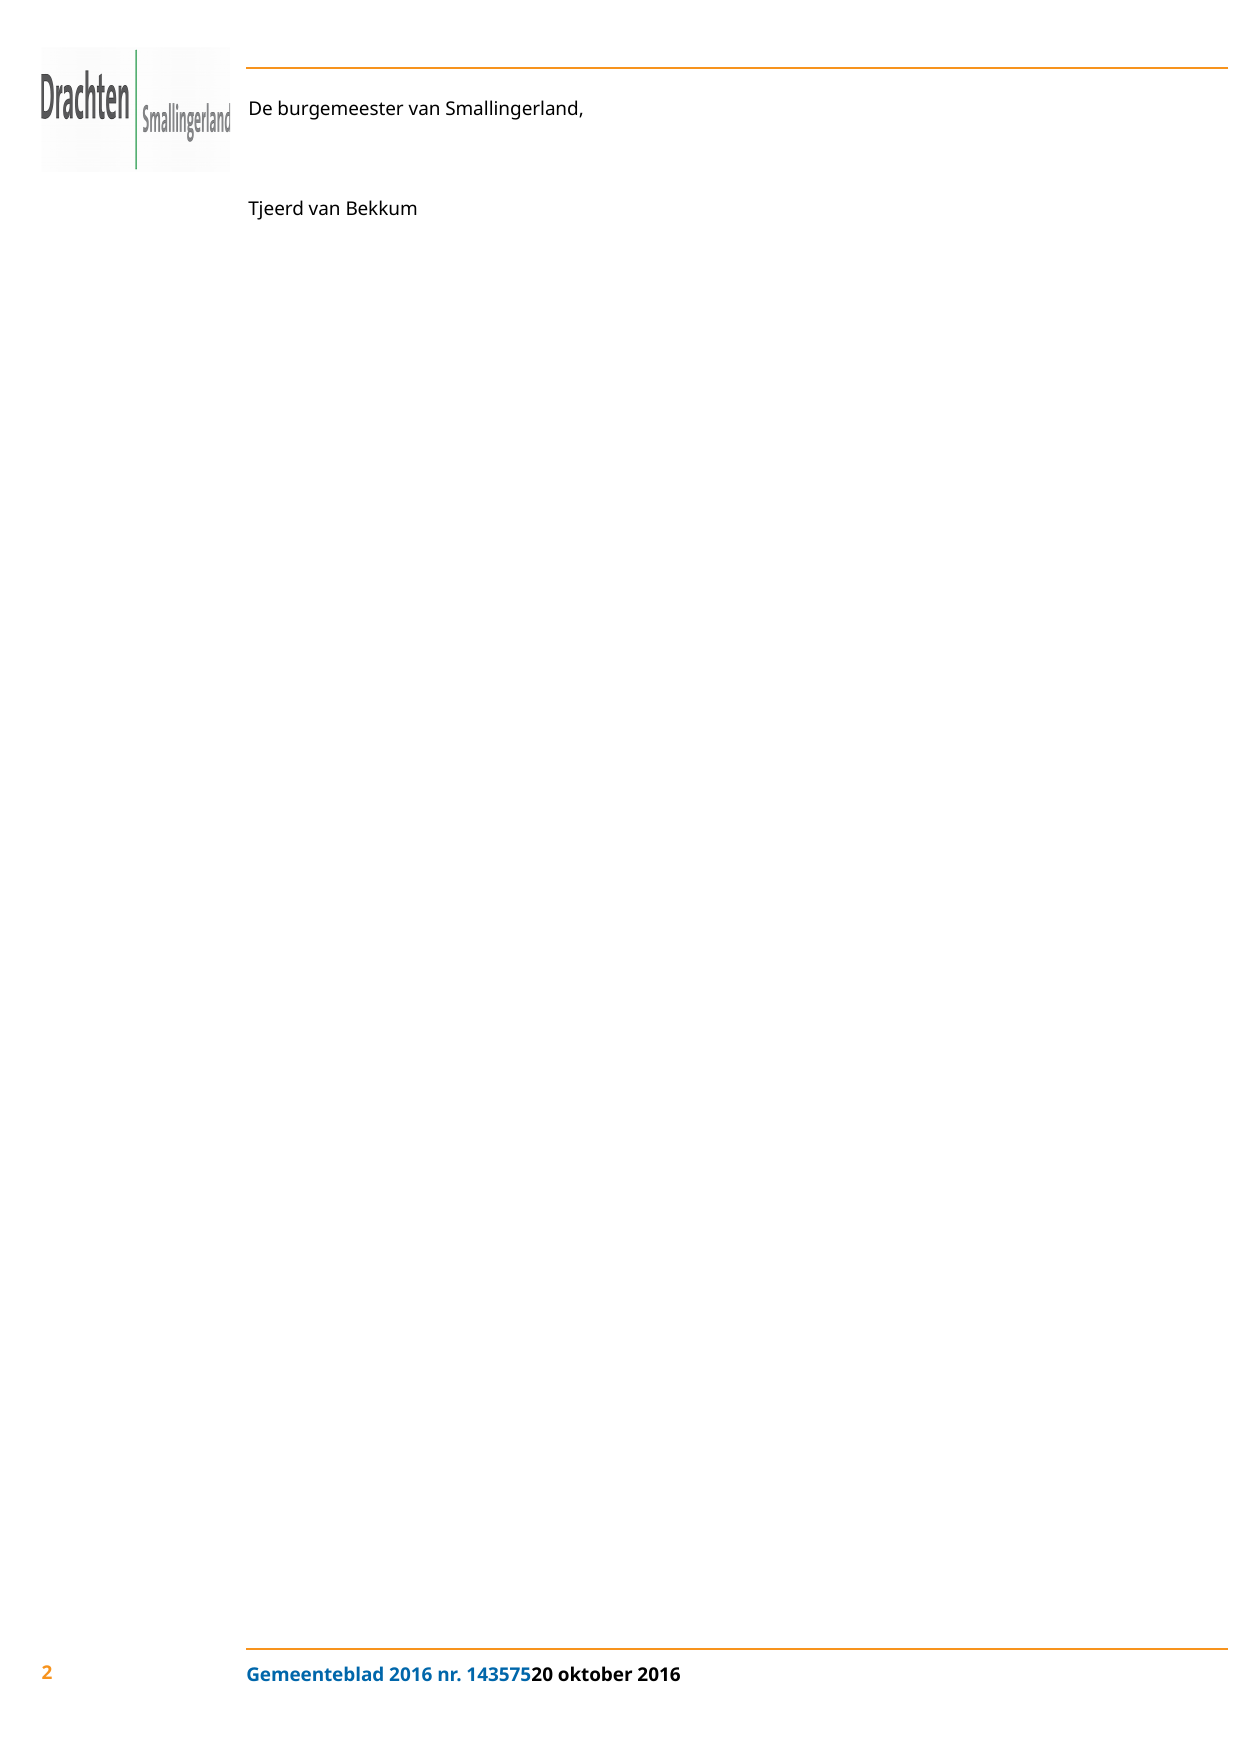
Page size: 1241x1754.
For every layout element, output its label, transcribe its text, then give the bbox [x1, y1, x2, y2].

text Tjeerd van Bekkum [248, 196, 1152, 221]
text De burgemeester van Smallingerland, [248, 95, 1152, 121]
picture [41, 47, 231, 172]
